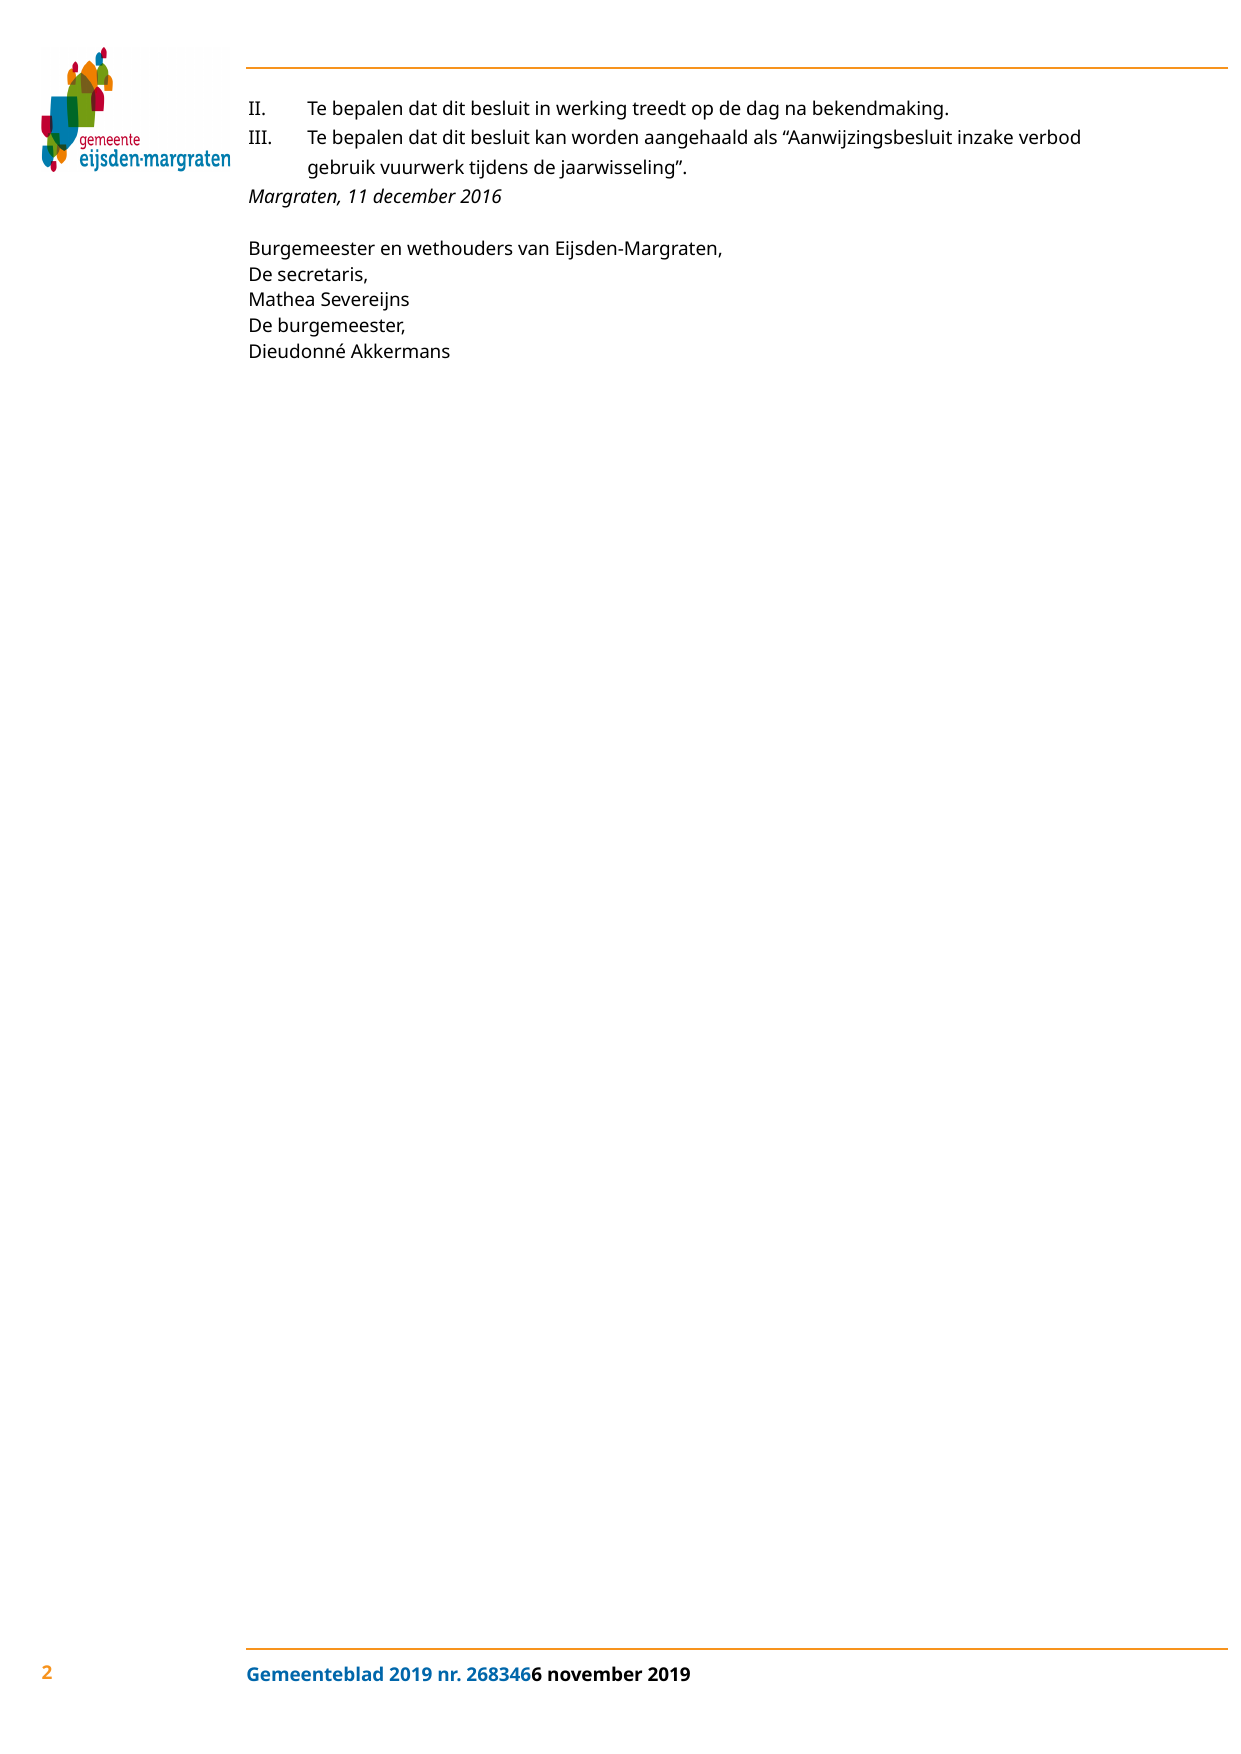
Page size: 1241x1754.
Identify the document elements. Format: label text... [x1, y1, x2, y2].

text Margraten, 11 december 2016 [248, 183, 1152, 209]
list Te bepalen dat dit besluit kan worden aangehaald als “Aanwijzingsbesluit inzake verbod gebruik vuurwerk tijdens de jaarwisseling”. [248, 124, 1152, 180]
text De burgemeester, [248, 312, 1152, 338]
picture [41, 47, 231, 172]
text De secretaris, [248, 261, 1152, 286]
text Mathea Severeijns [248, 286, 1152, 312]
text Dieudonné Akkermans [248, 338, 1152, 364]
text Burgemeester en wethouders van Eijsden-Margraten, [248, 235, 1152, 261]
list Te bepalen dat dit besluit in werking treedt op de dag na bekendmaking. [248, 95, 1152, 121]
